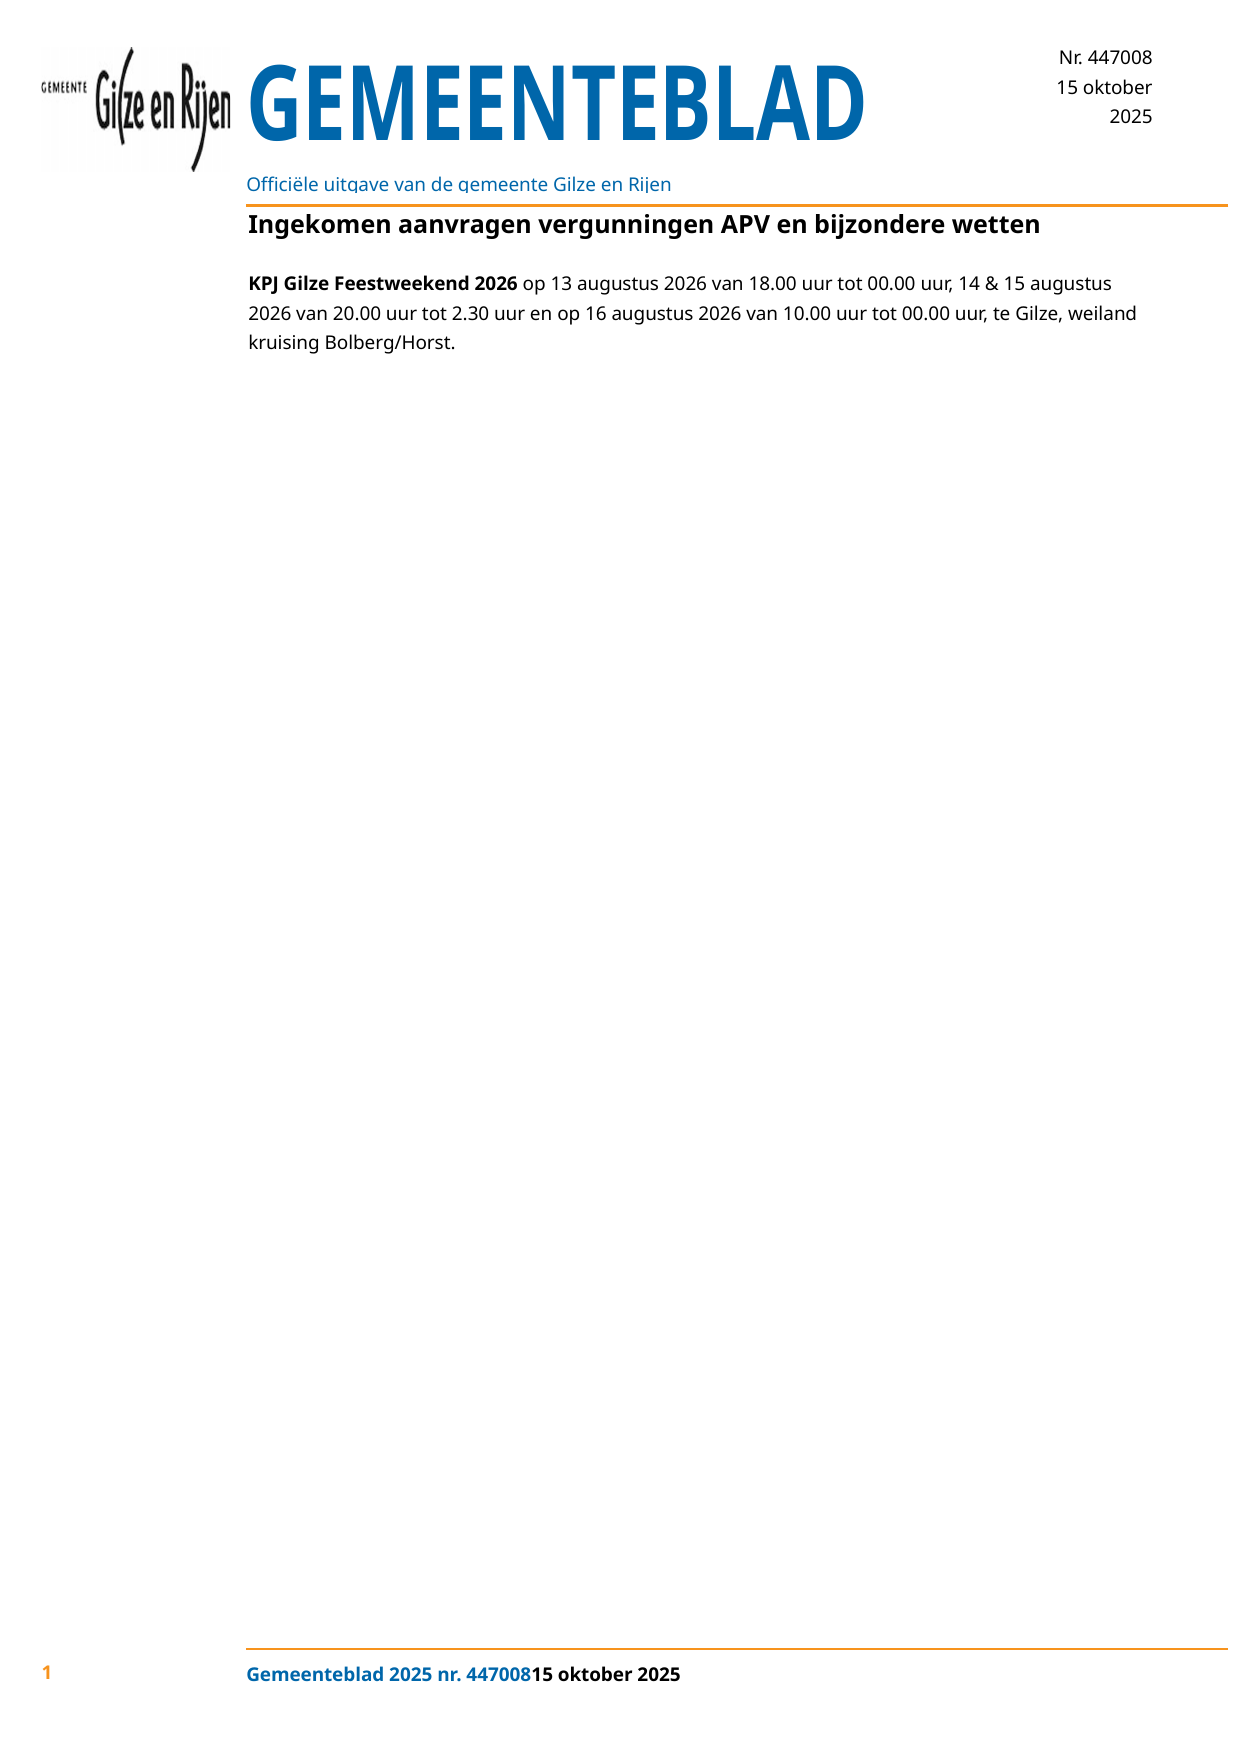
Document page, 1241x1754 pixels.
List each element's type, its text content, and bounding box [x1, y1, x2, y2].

picture [41, 47, 231, 172]
text KPJ Gilze Feestweekend 2026 op 13 augustus 2026 van 18.00 uur tot 00.00 uur, 14 & 15 augustus 2026 van 20.00 uur tot 2.30 uur en op 16 augustus 2026 van 10.00 uur tot 00.00 uur, te Gilze, weiland kruising Bolberg/Horst. [248, 270, 1152, 355]
text Ingekomen aanvragen vergunningen APV en bijzondere wetten [248, 207, 1152, 241]
